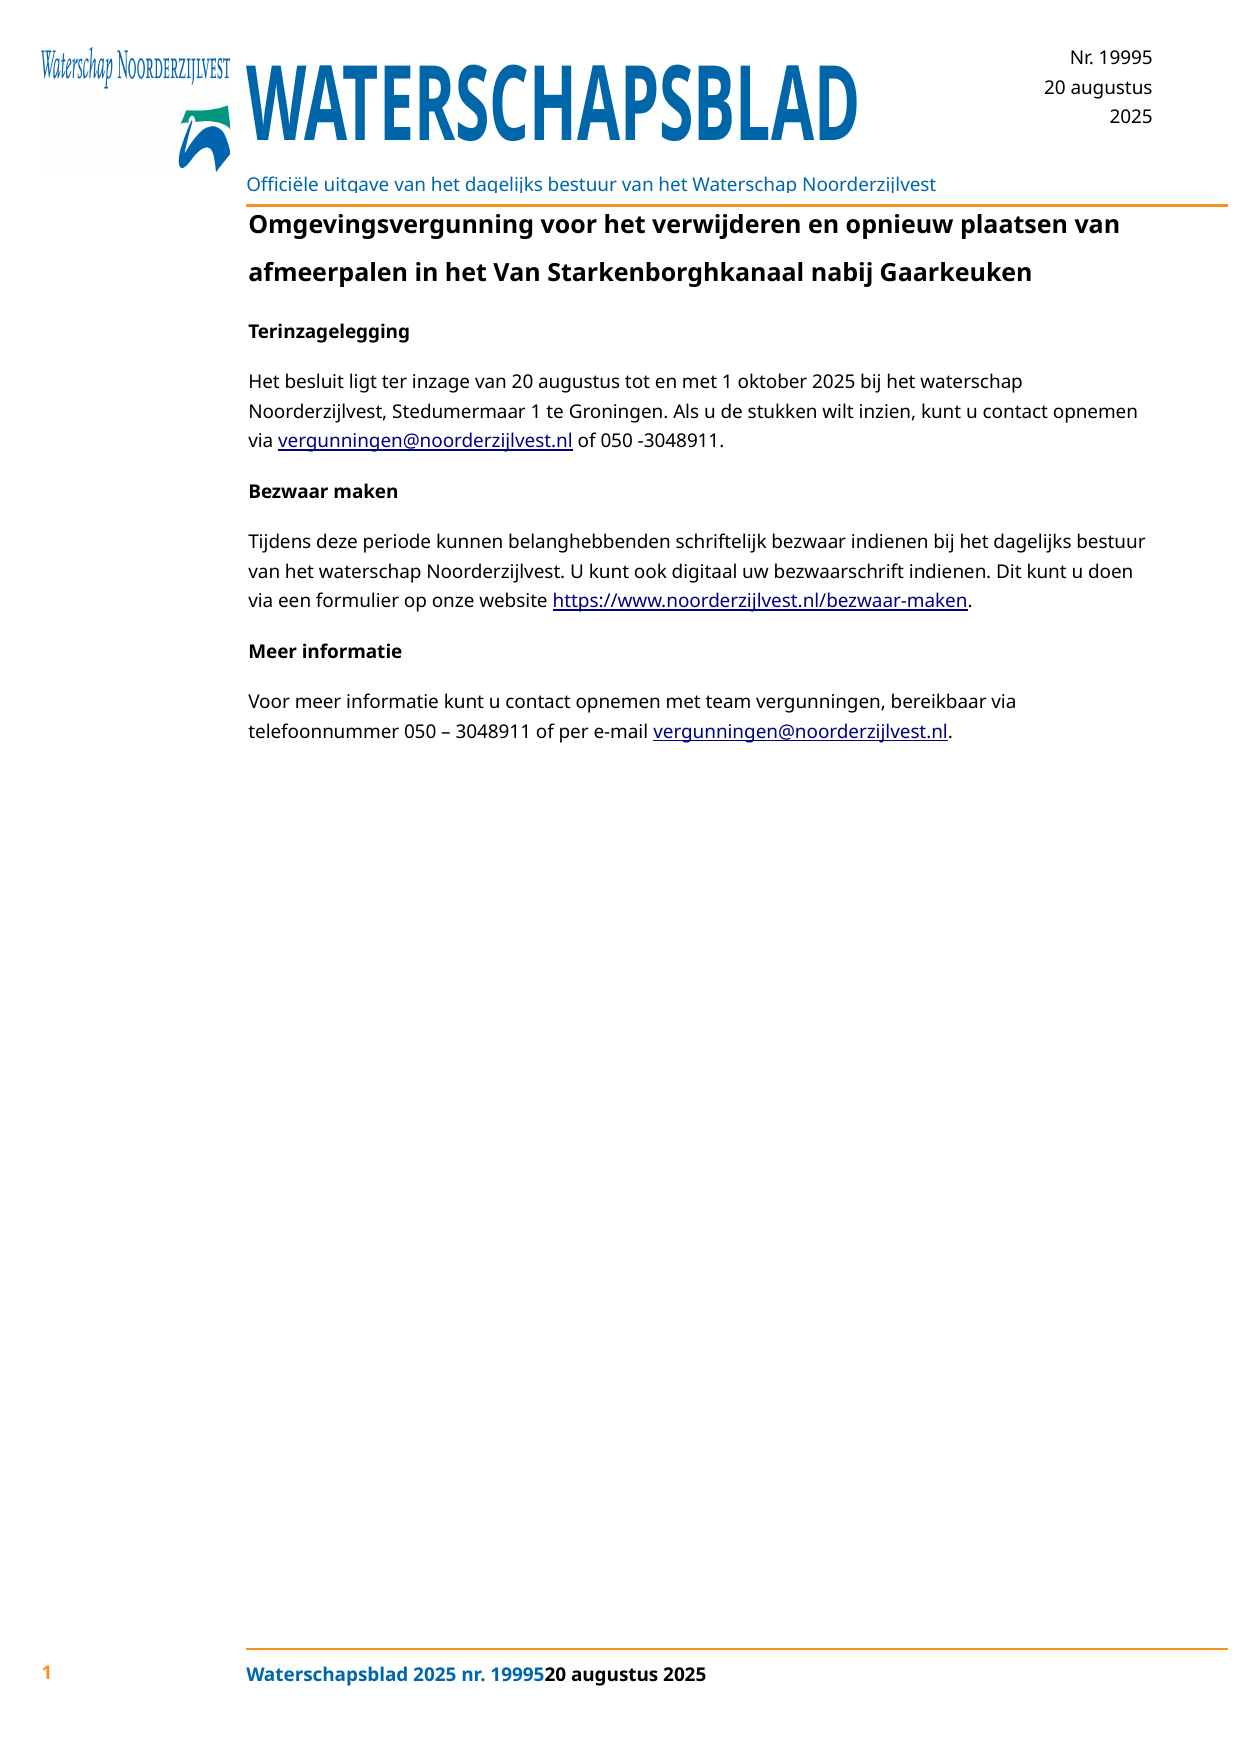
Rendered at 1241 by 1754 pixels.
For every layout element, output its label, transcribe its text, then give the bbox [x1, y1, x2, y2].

text Tijdens deze periode kunnen belanghebbenden schriftelijk bezwaar indienen bij het dagelijks bestuur van het waterschap Noorderzijlvest. U kunt ook digitaal uw bezwaarschrift indienen. Dit kunt u doen via een formulier op onze website https://www.noorderzijlvest.nl/bezwaar-maken. [248, 528, 1152, 613]
picture [41, 47, 231, 172]
text Terinzagelegging [248, 318, 1152, 344]
text Omgevingsvergunning voor het verwijderen en opnieuw plaatsen van afmeerpalen in het Van Starkenborghkanaal nabij Gaarkeuken [248, 207, 1152, 288]
text Voor meer informatie kunt u contact opnemen met team vergunningen, bereikbaar via telefoonnummer 050 – 3048911 of per e-mail vergunningen@noorderzijlvest.nl. [248, 688, 1152, 744]
text Bezwaar maken [248, 478, 1152, 504]
text Meer informatie [248, 638, 1152, 664]
text Het besluit ligt ter inzage van 20 augustus tot en met 1 oktober 2025 bij het waterschap Noorderzijlvest, Stedumermaar 1 te Groningen. Als u de stukken wilt inzien, kunt u contact opnemen via vergunningen@noorderzijlvest.nl of 050 -3048911. [248, 368, 1152, 453]
